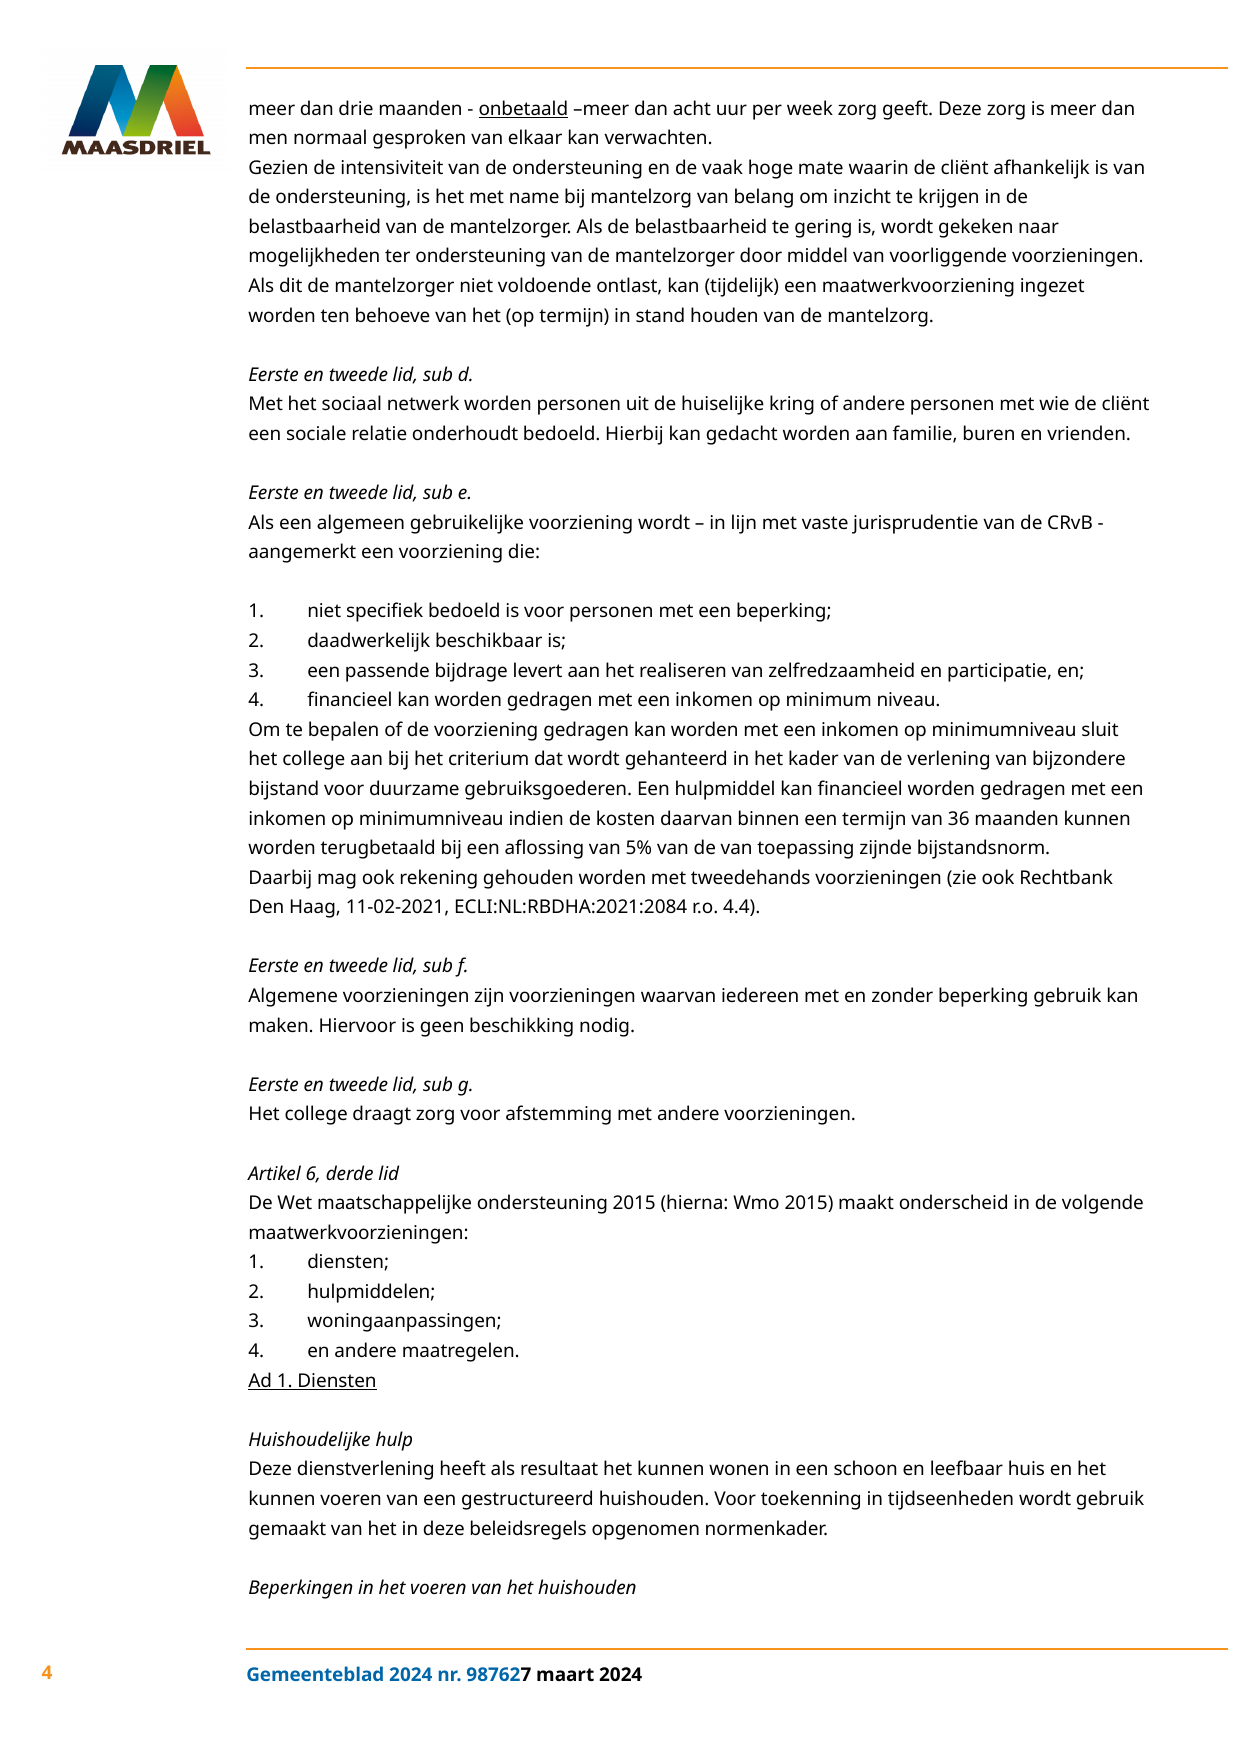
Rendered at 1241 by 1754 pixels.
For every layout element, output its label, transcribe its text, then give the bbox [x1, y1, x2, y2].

text Artikel 6, derde lid [248, 1160, 1152, 1186]
list hulpmiddelen; [248, 1278, 1152, 1304]
text Algemene voorzieningen zijn voorzieningen waarvan iedereen met en zonder beperking gebruik kan maken. Hiervoor is geen beschikking nodig. [248, 982, 1152, 1038]
text Eerste en tweede lid, sub f. [248, 953, 1152, 978]
list financieel kan worden gedragen met een inkomen op minimum niveau. [248, 686, 1152, 712]
text Als een algemeen gebruikelijke voorziening wordt – in lijn met vaste jurisprudentie van de CRvB - aangemerkt een voorziening die: [248, 509, 1152, 564]
list en andere maatregelen. [248, 1337, 1152, 1363]
text Eerste en tweede lid, sub d. [248, 361, 1152, 387]
text De Wet maatschappelijke ondersteuning 2015 (hierna: Wmo 2015) maakt onderscheid in de volgende maatwerkvoorzieningen: [248, 1189, 1152, 1245]
text Deze dienstverlening heeft als resultaat het kunnen wonen in een schoon en leefbaar huis en het kunnen voeren van een gestructureerd huishouden. Voor toekenning in tijdseenheden wordt gebruik gemaakt van het in deze beleidsregels opgenomen normenkader. [248, 1456, 1152, 1541]
picture [41, 47, 231, 172]
text Beperkingen in het voeren van het huishouden [248, 1574, 1152, 1600]
text Met het sociaal netwerk worden personen uit de huiselijke kring of andere personen met wie de cliënt een sociale relatie onderhoudt bedoeld. Hierbij kan gedacht worden aan familie, buren en vrienden. [248, 391, 1152, 446]
text Eerste en tweede lid, sub g. [248, 1071, 1152, 1097]
text Ad 1. Diensten [248, 1367, 1152, 1393]
text Eerste en tweede lid, sub e. [248, 479, 1152, 505]
list daadwerkelijk beschikbaar is; [248, 627, 1152, 653]
text Gezien de intensiviteit van de ondersteuning en de vaak hoge mate waarin de cliënt afhankelijk is van de ondersteuning, is het met name bij mantelzorg van belang om inzicht te krijgen in de belastbaarheid van de mantelzorger. Als de belastbaarheid te gering is, wordt gekeken naar mogelijkheden ter ondersteuning van de mantelzorger door middel van voorliggende voorzieningen. Als dit de mantelzorger niet voldoende ontlast, kan (tijdelijk) een maatwerkvoorziening ingezet worden ten behoeve van het (op termijn) in stand houden van de mantelzorg. [248, 154, 1152, 328]
text Het college draagt zorg voor afstemming met andere voorzieningen. [248, 1101, 1152, 1126]
text Daarbij mag ook rekening gehouden worden met tweedehands voorzieningen (zie ook Rechtbank Den Haag, 11-02-2021, ECLI:NL:RBDHA:2021:2084 r.o. 4.4). [248, 864, 1152, 919]
list een passende bijdrage levert aan het realiseren van zelfredzaamheid en participatie, en; [248, 657, 1152, 683]
list niet specifiek bedoeld is voor personen met een beperking; [248, 598, 1152, 623]
list woningaanpassingen; [248, 1308, 1152, 1333]
text meer dan drie maanden - onbetaald –meer dan acht uur per week zorg geeft. Deze zorg is meer dan men normaal gesproken van elkaar kan verwachten. [248, 95, 1152, 150]
list diensten; [248, 1248, 1152, 1274]
text Om te bepalen of de voorziening gedragen kan worden met een inkomen op minimumniveau sluit het college aan bij het criterium dat wordt gehanteerd in het kader van de verlening van bijzondere bijstand voor duurzame gebruiksgoederen. Een hulpmiddel kan financieel worden gedragen met een inkomen op minimumniveau indien de kosten daarvan binnen een termijn van 36 maanden kunnen worden terugbetaald bij een aflossing van 5% van de van toepassing zijnde bijstandsnorm. [248, 716, 1152, 860]
text Huishoudelijke hulp [248, 1426, 1152, 1452]
